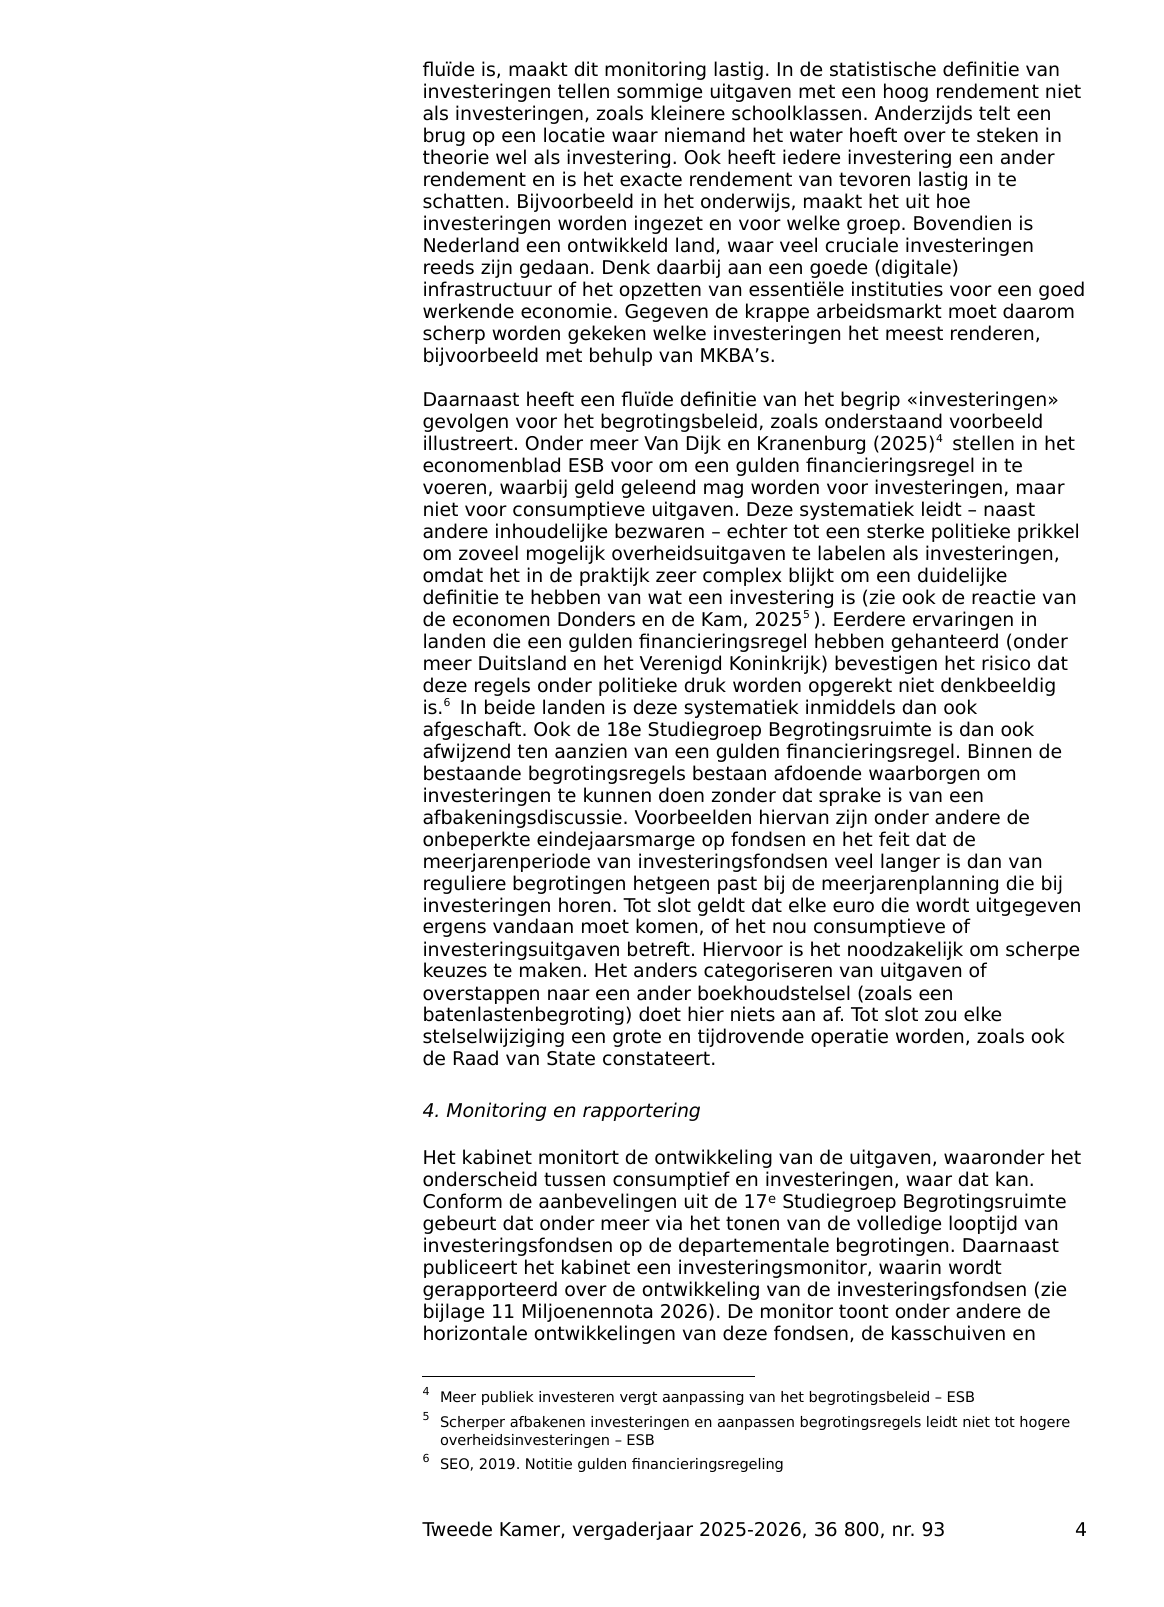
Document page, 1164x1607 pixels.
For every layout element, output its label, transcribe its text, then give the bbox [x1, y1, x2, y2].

text Scherper afbakenen investeringen en aanpassen begrotingsregels leidt niet tot hogere overheidsinvesteringen – ESB [422, 1410, 1087, 1449]
text Daarnaast heeft een fluïde definitie van het begrip «investeringen» gevolgen voor het begrotingsbeleid, zoals onderstaand voorbeeld illustreert. Onder meer Van Dijk en Kranenburg (2025) stellen in het economenblad ESB voor om een gulden financieringsregel in te voeren, waarbij geld geleend mag worden voor investeringen, maar niet voor consumptieve uitgaven. Deze systematiek leidt – naast andere inhoudelijke bezwaren – echter tot een sterke politieke prikkel om zoveel mogelijk overheidsuitgaven te labelen als investeringen, omdat het in de praktijk zeer complex blijkt om een duidelijke definitie te hebben van wat een investering is (zie ook de reactie van de economen Donders en de Kam, 2025). Eerdere ervaringen in landen die een gulden financieringsregel hebben gehanteerd (onder meer Duitsland en het Verenigd Koninkrijk) bevestigen het risico dat deze regels onder politieke druk worden opgerekt niet denkbeeldig is. In beide landen is deze systematiek inmiddels dan ook afgeschaft. Ook de 18e Studiegroep Begrotingsruimte is dan ook afwijzend ten aanzien van een gulden financieringsregel. Binnen de bestaande begrotingsregels bestaan afdoende waarborgen om investeringen te kunnen doen zonder dat sprake is van een afbakeningsdiscussie. Voorbeelden hiervan zijn onder andere de onbeperkte eindejaarsmarge op fondsen en het feit dat de meerjarenperiode van investeringsfondsen veel langer is dan van reguliere begrotingen hetgeen past bij de meerjarenplanning die bij investeringen horen. Tot slot geldt dat elke euro die wordt uitgegeven ergens vandaan moet komen, of het nou consumptieve of investeringsuitgaven betreft. Hiervoor is het noodzakelijk om scherpe keuzes te maken. Het anders categoriseren van uitgaven of overstappen naar een ander boekhoudstelsel (zoals een batenlastenbegroting) doet hier niets aan af. Tot slot zou elke stelselwijziging een grote en tijdrovende operatie worden, zoals ook de Raad van State constateert. [422, 389, 1087, 1070]
text Het kabinet monitort de ontwikkeling van de uitgaven, waaronder het onderscheid tussen consumptief en investeringen, waar dat kan. Conform de aanbevelingen uit de 17e Studiegroep Begrotingsruimte gebeurt dat onder meer via het tonen van de volledige looptijd van investeringsfondsen op de departementale begrotingen. Daarnaast publiceert het kabinet een investeringsmonitor, waarin wordt gerapporteerd over de ontwikkeling van de investeringsfondsen (zie bijlage 11 Miljoenennota 2026). De monitor toont onder andere de horizontale ontwikkelingen van deze fondsen, de kasschuiven en [422, 1147, 1087, 1345]
text SEO, 2019. Notitie gulden financieringsregeling [422, 1452, 1087, 1474]
text Meer publiek investeren vergt aanpassing van het begrotingsbeleid – ESB [422, 1385, 1087, 1407]
subtitle 4. Monitoring en rapportering [422, 1100, 1087, 1122]
text fluïde is, maakt dit monitoring lastig. In de statistische definitie van investeringen tellen sommige uitgaven met een hoog rendement niet als investeringen, zoals kleinere schoolklassen. Anderzijds telt een brug op een locatie waar niemand het water hoeft over te steken in theorie wel als investering. Ook heeft iedere investering een ander rendement en is het exacte rendement van tevoren lastig in te schatten. Bijvoorbeeld in het onderwijs, maakt het uit hoe investeringen worden ingezet en voor welke groep. Bovendien is Nederland een ontwikkeld land, waar veel cruciale investeringen reeds zijn gedaan. Denk daarbij aan een goede (digitale) infrastructuur of het opzetten van essentiële instituties voor een goed werkende economie. Gegeven de krappe arbeidsmarkt moet daarom scherp worden gekeken welke investeringen het meest renderen, bijvoorbeeld met behulp van MKBA’s. [422, 59, 1087, 367]
